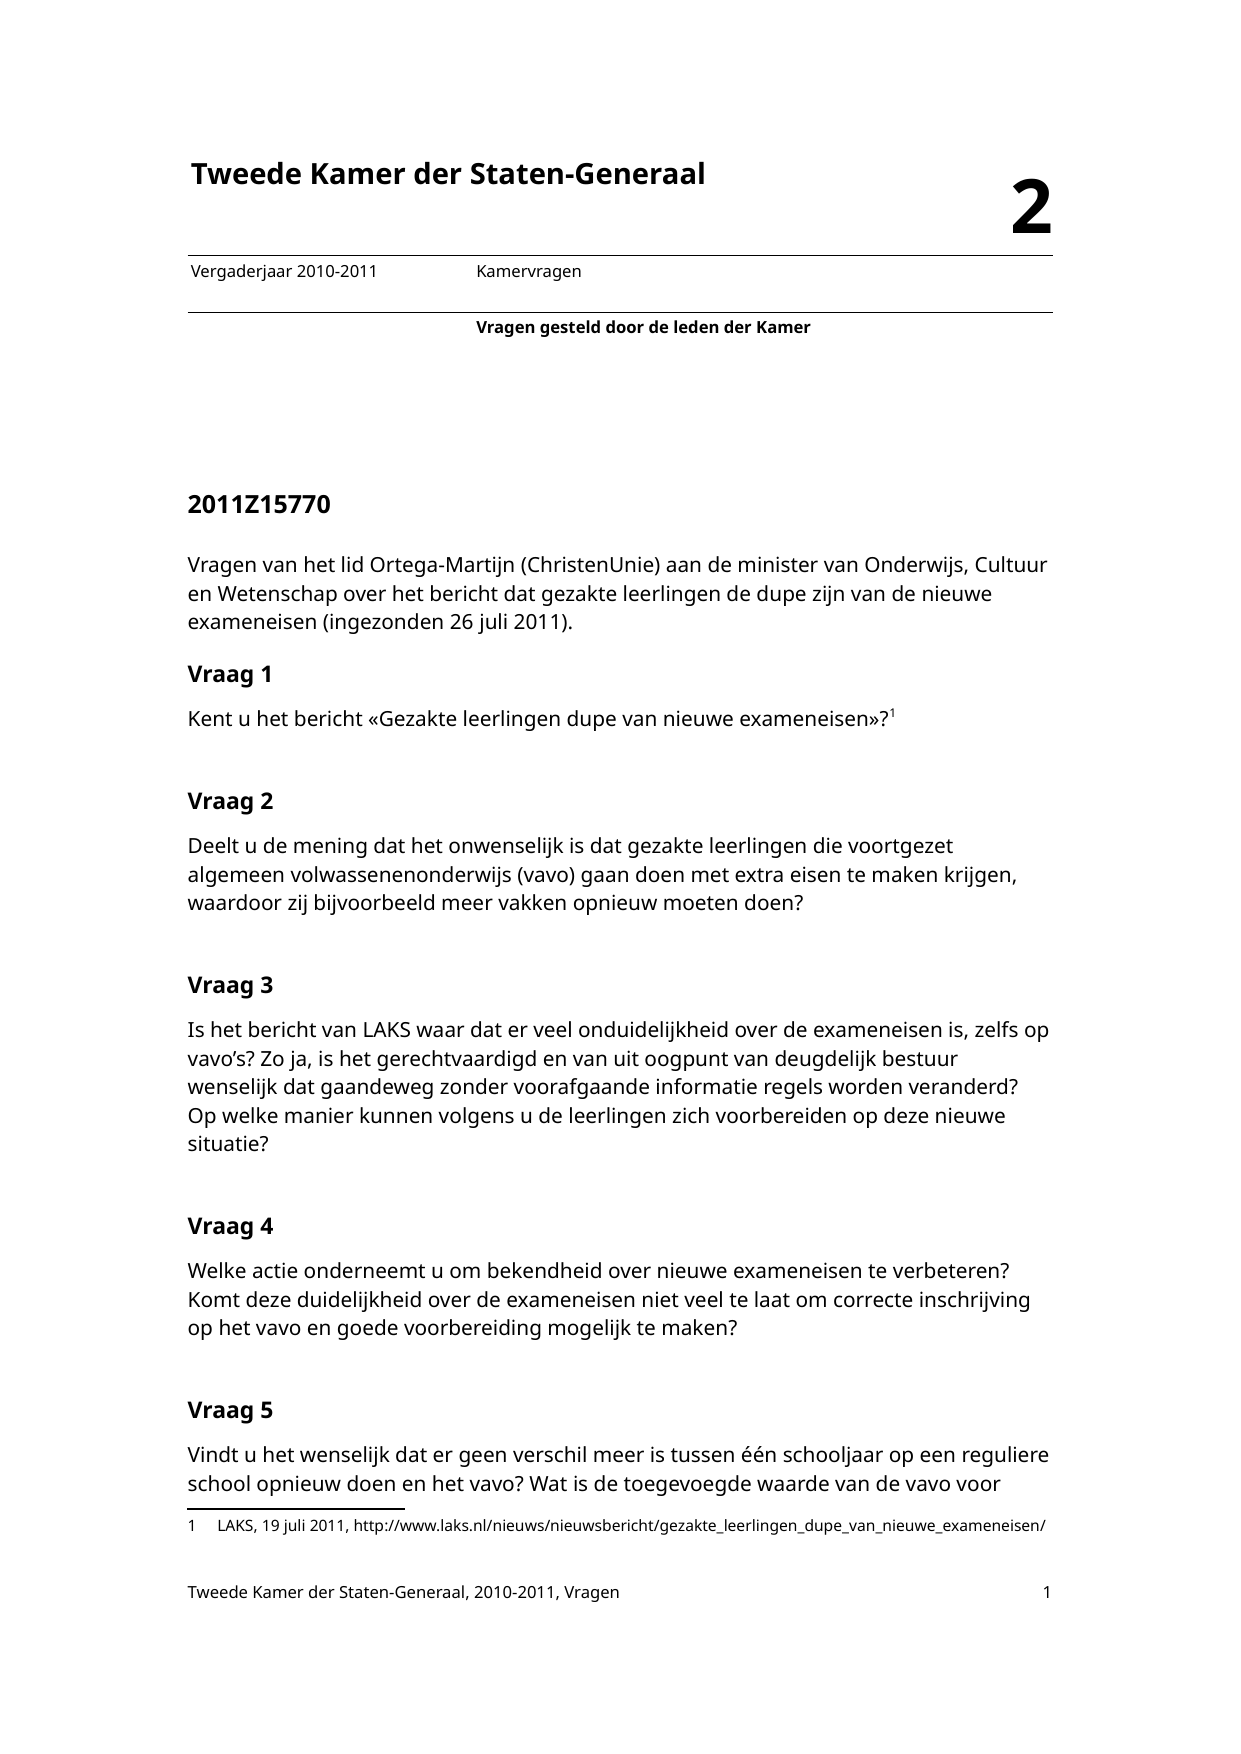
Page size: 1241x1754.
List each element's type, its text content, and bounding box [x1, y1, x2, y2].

subtitle Vraag 2 [187, 785, 1053, 817]
table_header 2 [880, 150, 1053, 255]
table_cell Kamervragen [473, 256, 1053, 312]
text 2011Z15770 [187, 487, 1053, 521]
subtitle Vraag 3 [187, 969, 1053, 1001]
text Welke actie onderneemt u om bekendheid over nieuwe exameneisen te verbeteren? Komt deze duidelijkheid over de exameneisen niet veel te laat om correcte inschrijving op het vavo en goede voorbereiding mogelijk te maken? [187, 1257, 1053, 1342]
text Vragen van het lid Ortega-Martijn (ChristenUnie) aan de minister van Onderwijs, Cultuur en Wetenschap over het bericht dat gezakte leerlingen de dupe zijn van de nieuwe exameneisen (ingezonden 26 juli 2011). [187, 550, 1053, 636]
table_header Tweede Kamer der Staten-Generaal [188, 150, 879, 255]
text LAKS, 19 juli 2011, http://www.laks.nl/nieuws/nieuwsbericht/gezakte_leerlingen_dupe_van_nieuwe_exameneisen/ [187, 1451, 1053, 1536]
text Deelt u de mening dat het onwenselijk is dat gezakte leerlingen die voortgezet algemeen volwassenenonderwijs (vavo) gaan doen met extra eisen te maken krijgen, waardoor zij bijvoorbeeld meer vakken opnieuw moeten doen? [187, 832, 1053, 917]
subtitle Vraag 4 [187, 1210, 1053, 1242]
text Is het bericht van LAKS waar dat er veel onduidelijkheid over de exameneisen is, zelfs op vavo’s? Zo ja, is het gerechtvaardigd en van uit oogpunt van deugdelijk bestuur wenselijk dat gaandeweg zonder voorafgaande informatie regels worden veranderd? Op welke manier kunnen volgens u de leerlingen zich voorbereiden op deze nieuwe situatie? [187, 1016, 1053, 1158]
subtitle Vraag 1 [187, 658, 1053, 689]
text Kent u het bericht «Gezakte leerlingen dupe van nieuwe exameneisen»? [187, 704, 1053, 733]
table_cell Vergaderjaar 2010-2011 [188, 256, 473, 312]
table_cell [188, 313, 473, 339]
table_cell Vragen gesteld door de leden der Kamer [473, 313, 1053, 339]
